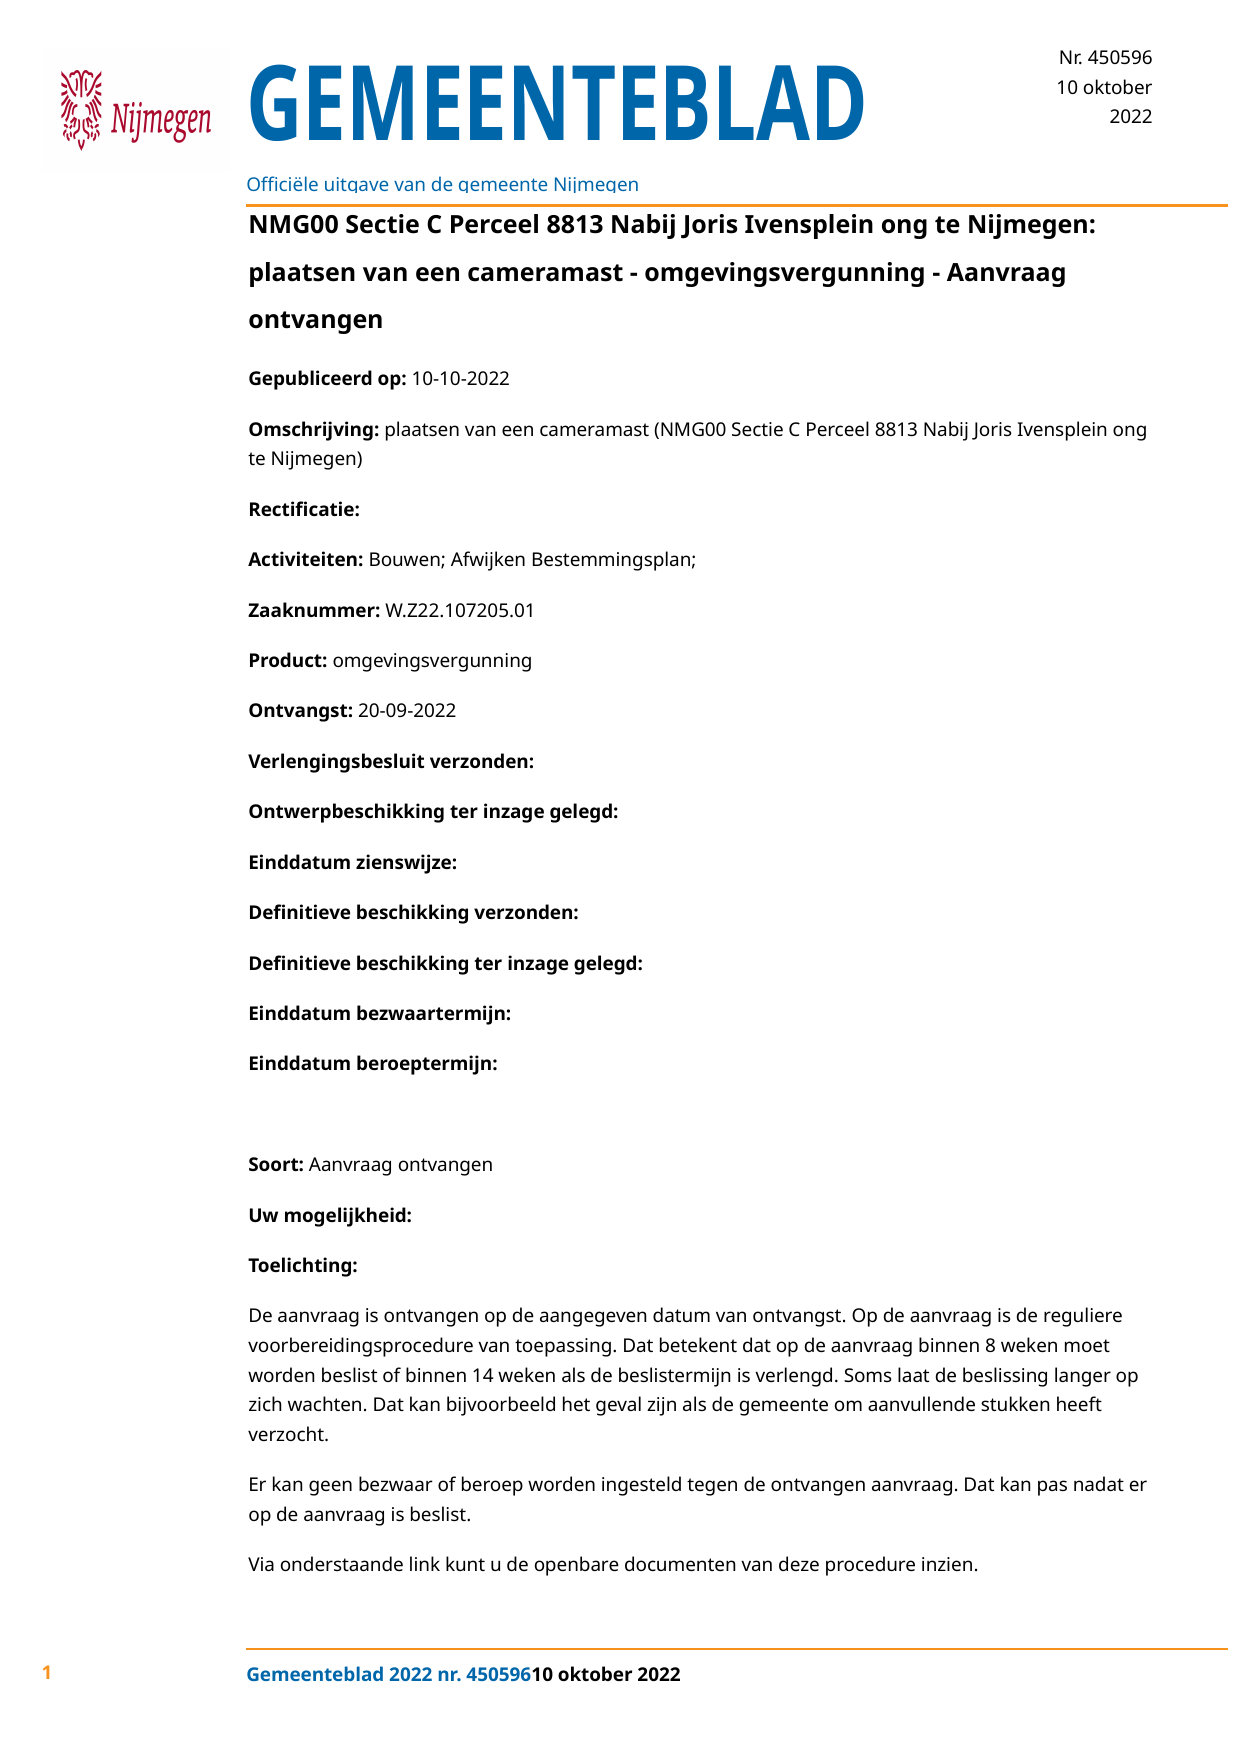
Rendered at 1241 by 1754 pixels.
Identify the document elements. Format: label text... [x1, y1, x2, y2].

text Einddatum beroeptermijn: [248, 1051, 1152, 1076]
text Er kan geen bezwaar of beroep worden ingesteld tegen de ontvangen aanvraag. Dat kan pas nadat er op de aanvraag is beslist. [248, 1471, 1152, 1527]
text Ontvangst: 20-09-2022 [248, 698, 1152, 723]
text Soort: Aanvraag ontvangen [248, 1151, 1152, 1177]
text Uw mogelijkheid: [248, 1202, 1152, 1227]
picture [41, 47, 231, 172]
text Toelichting: [248, 1252, 1152, 1278]
text Definitieve beschikking ter inzage gelegd: [248, 950, 1152, 975]
text Via onderstaande link kunt u de openbare documenten van deze procedure inzien. [248, 1551, 1152, 1577]
text Gepubliceerd op: 10-10-2022 [248, 366, 1152, 391]
text De aanvraag is ontvangen op de aangegeven datum van ontvangst. Op de aanvraag is de reguliere voorbereidingsprocedure van toepassing. Dat betekent dat op de aanvraag binnen 8 weken moet worden beslist of binnen 14 weken als de beslistermijn is verlengd. Soms laat de beslissing langer op zich wachten. Dat kan bijvoorbeeld het geval zijn als de gemeente om aanvullende stukken heeft verzocht. [248, 1303, 1152, 1447]
text Omschrijving: plaatsen van een cameramast (NMG00 Sectie C Perceel 8813 Nabij Joris Ivensplein ong te Nijmegen) [248, 416, 1152, 471]
text Verlengingsbesluit verzonden: [248, 748, 1152, 774]
text Zaaknummer: W.Z22.107205.01 [248, 597, 1152, 622]
text Product: omgevingsvergunning [248, 647, 1152, 673]
text Einddatum bezwaartermijn: [248, 1000, 1152, 1026]
text Einddatum zienswijze: [248, 849, 1152, 874]
text Rectificatie: [248, 496, 1152, 522]
text Activiteiten: Bouwen; Afwijken Bestemmingsplan; [248, 546, 1152, 572]
text Ontwerpbeschikking ter inzage gelegd: [248, 798, 1152, 824]
text Definitieve beschikking verzonden: [248, 899, 1152, 925]
text NMG00 Sectie C Perceel 8813 Nabij Joris Ivensplein ong te Nijmegen: plaatsen van een cameramast - omgevingsvergunning - Aanvraag ontvangen [248, 207, 1152, 336]
